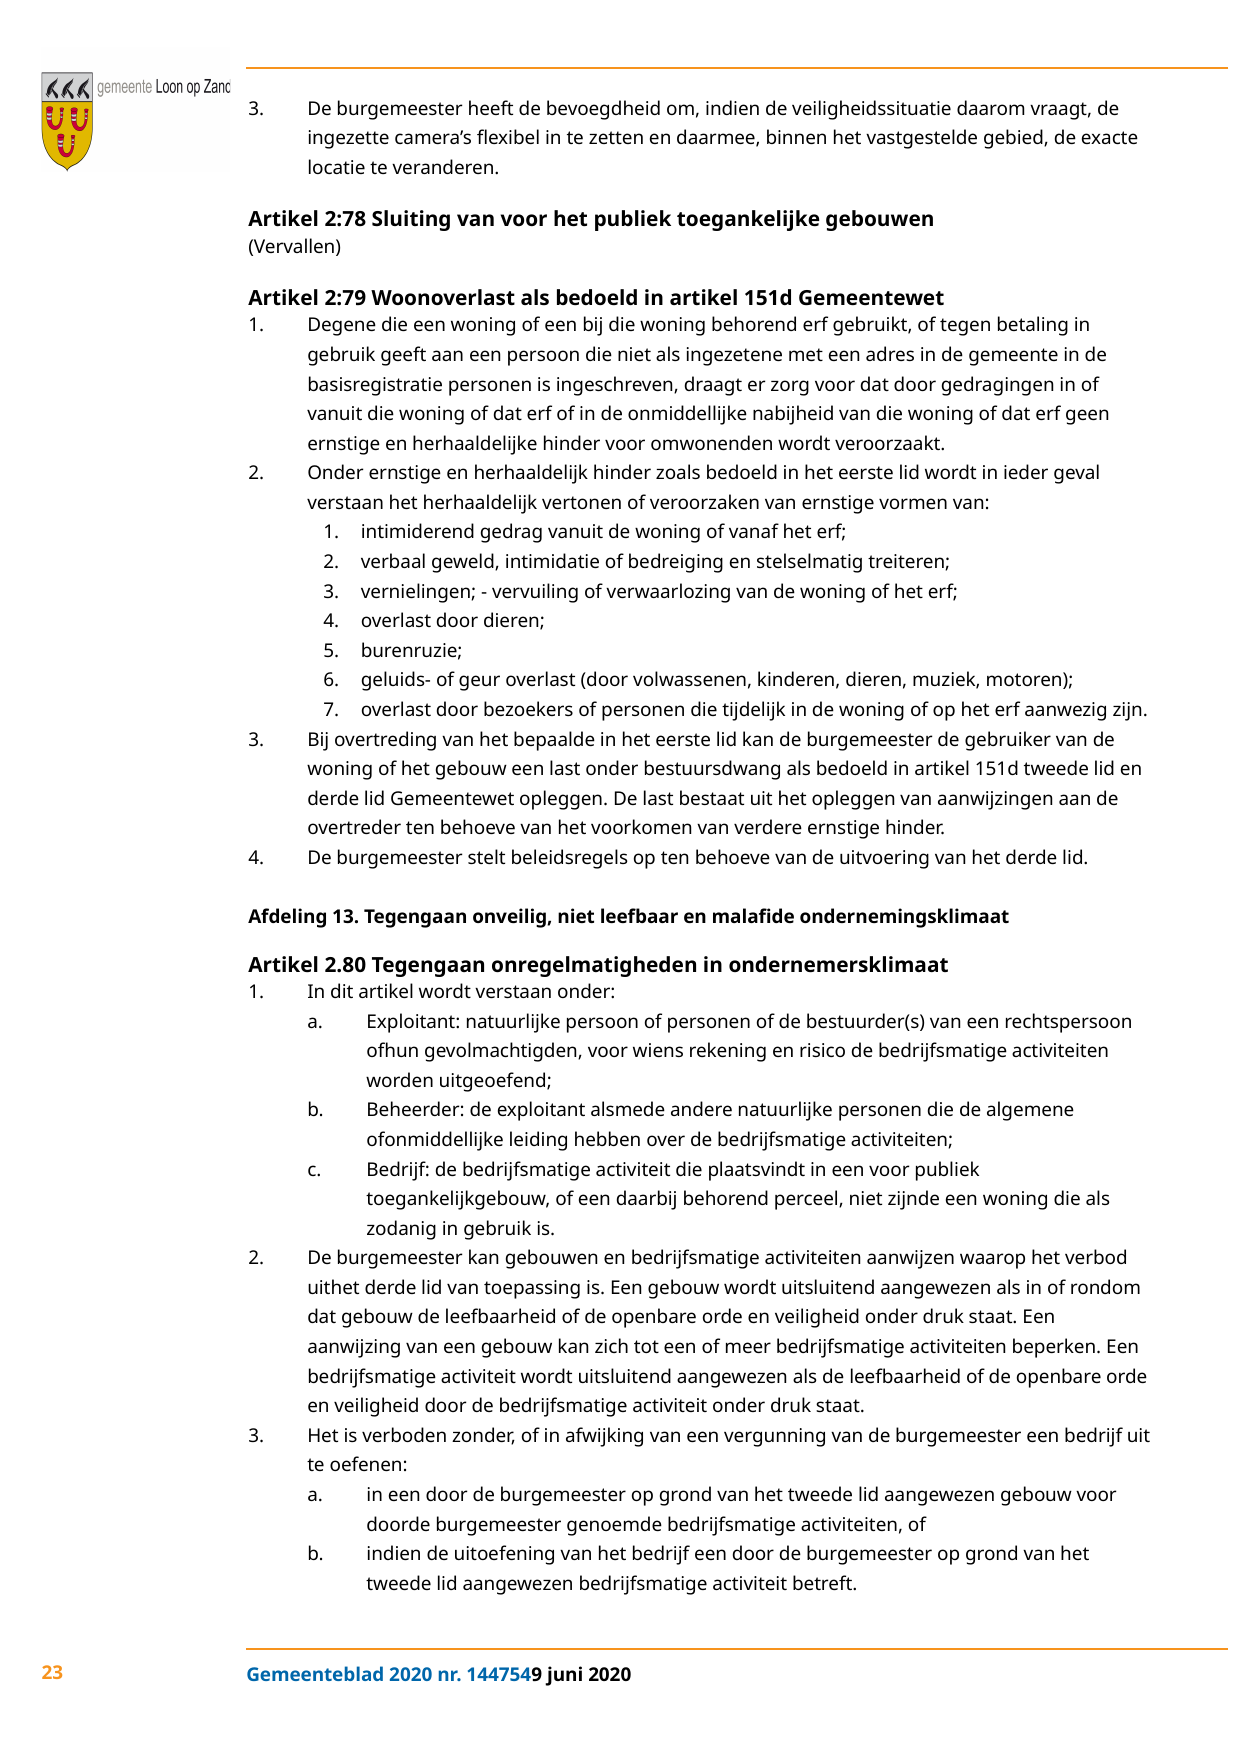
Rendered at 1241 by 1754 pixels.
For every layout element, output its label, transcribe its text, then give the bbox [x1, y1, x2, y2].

list verbaal geweld, intimidatie of bedreiging en stelselmatig treiteren; [323, 548, 1152, 574]
list Beheerder: de exploitant alsmede andere natuurlijke personen die de algemene ofonmiddellijke leiding hebben over de bedrijfsmatige activiteiten; [307, 1097, 1152, 1152]
list overlast door dieren; [323, 607, 1152, 633]
list geluids- of geur overlast (door volwassenen, kinderen, dieren, muziek, motoren); [323, 667, 1152, 692]
picture [41, 47, 231, 172]
list Onder ernstige en herhaaldelijk hinder zoals bedoeld in het eerste lid wordt in ieder geval verstaan het herhaaldelijk vertonen of veroorzaken van ernstige vormen van: [248, 459, 1152, 515]
list Degene die een woning of een bij die woning behorend erf gebruikt, of tegen betaling in gebruik geeft aan een persoon die niet als ingezetene met een adres in de gemeente in de basisregistratie personen is ingeschreven, draagt er zorg voor dat door gedragingen in of vanuit die woning of dat erf of in de onmiddellijke nabijheid van die woning of dat erf geen ernstige en herhaaldelijke hinder voor omwonenden wordt veroorzaakt. [248, 312, 1152, 456]
text (Vervallen) [248, 233, 1152, 258]
text Afdeling 13. Tegengaan onveilig, niet leefbaar en malafide ondernemingsklimaat [248, 903, 1152, 929]
text Artikel 2.80 Tegengaan onregelmatigheden in ondernemersklimaat [248, 950, 1152, 978]
list De burgemeester kan gebouwen en bedrijfsmatige activiteiten aanwijzen waarop het verbod uithet derde lid van toepassing is. Een gebouw wordt uitsluitend aangewezen als in of rondom dat gebouw de leefbaarheid of de openbare orde en veiligheid onder druk staat. Een aanwijzing van een gebouw kan zich tot een of meer bedrijfsmatige activiteiten beperken. Een bedrijfsmatige activiteit wordt uitsluitend aangewezen als de leefbaarheid of de openbare orde en veiligheid door de bedrijfsmatige activiteit onder druk staat. [248, 1244, 1152, 1418]
list indien de uitoefening van het bedrijf een door de burgemeester op grond van het tweede lid aangewezen bedrijfsmatige activiteit betreft. [307, 1540, 1152, 1596]
list In dit artikel wordt verstaan onder: [248, 978, 1152, 1004]
list overlast door bezoekers of personen die tijdelijk in de woning of op het erf aanwezig zijn. [323, 696, 1152, 722]
list Exploitant: natuurlijke persoon of personen of de bestuurder(s) van een rechtspersoon ofhun gevolmachtigden, voor wiens rekening en risico de bedrijfsmatige activiteiten worden uitgeoefend; [307, 1008, 1152, 1093]
list De burgemeester heeft de bevoegdheid om, indien de veiligheidssituatie daarom vraagt, de ingezette camera’s flexibel in te zetten en daarmee, binnen het vastgestelde gebied, de exacte locatie te veranderen. [248, 95, 1152, 180]
list burenruzie; [323, 637, 1152, 663]
list vernielingen; - vervuiling of verwaarlozing van de woning of het erf; [323, 578, 1152, 604]
list Bedrijf: de bedrijfsmatige activiteit die plaatsvindt in een voor publiek toegankelijkgebouw, of een daarbij behorend perceel, niet zijnde een woning die als zodanig in gebruik is. [307, 1156, 1152, 1241]
list Het is verboden zonder, of in afwijking van een vergunning van de burgemeester een bedrijf uit te oefenen: [248, 1422, 1152, 1477]
list De burgemeester stelt beleidsregels op ten behoeve van de uitvoering van het derde lid. [248, 844, 1152, 870]
list in een door de burgemeester op grond van het tweede lid aangewezen gebouw voor doorde burgemeester genoemde bedrijfsmatige activiteiten, of [307, 1481, 1152, 1537]
text Artikel 2:78 Sluiting van voor het publiek toegankelijke gebouwen [248, 204, 1152, 233]
text Artikel 2:79 Woonoverlast als bedoeld in artikel 151d Gemeentewet [248, 283, 1152, 312]
list intimiderend gedrag vanuit de woning of vanaf het erf; [323, 519, 1152, 544]
list Bij overtreding van het bepaalde in het eerste lid kan de burgemeester de gebruiker van de woning of het gebouw een last onder bestuursdwang als bedoeld in artikel 151d tweede lid en derde lid Gemeentewet opleggen. De last bestaat uit het opleggen van aanwijzingen aan de overtreder ten behoeve van het voorkomen van verdere ernstige hinder. [248, 726, 1152, 840]
